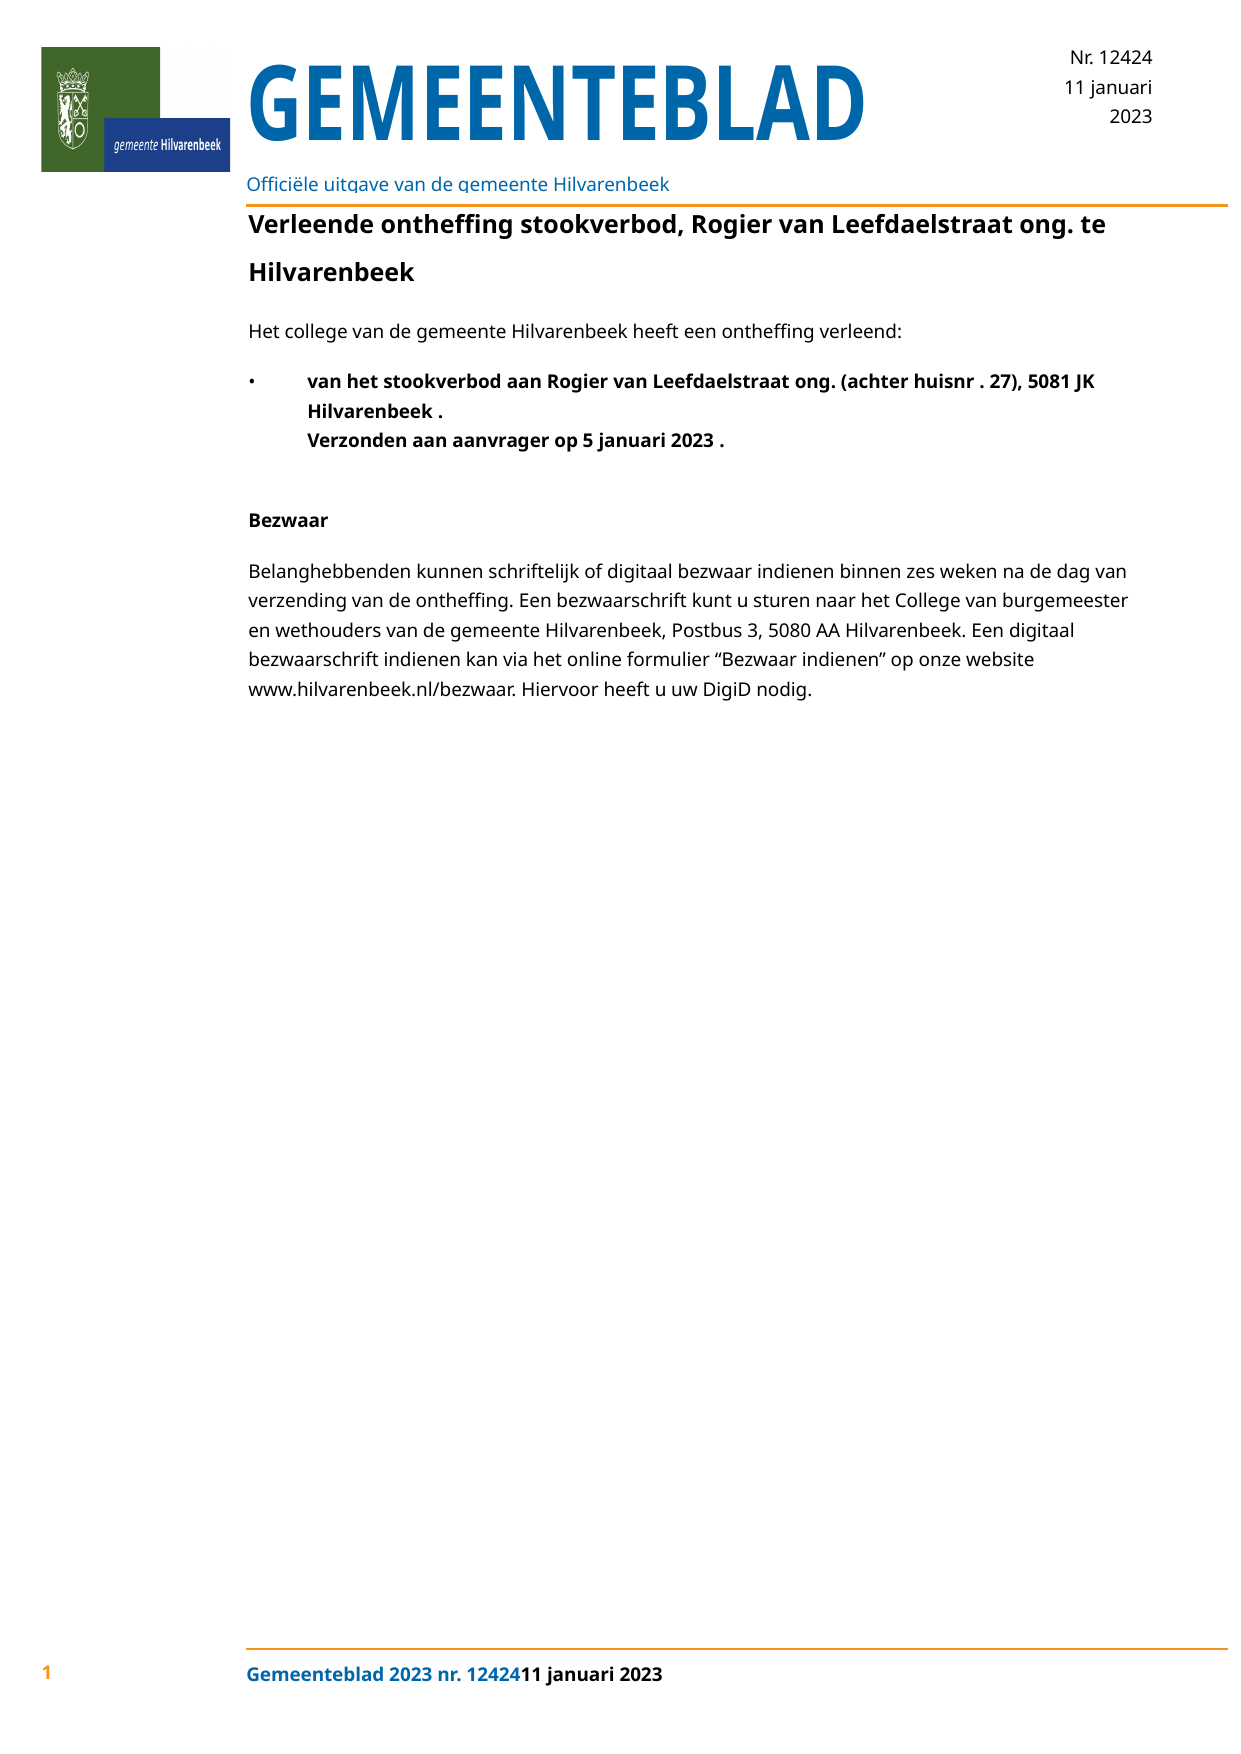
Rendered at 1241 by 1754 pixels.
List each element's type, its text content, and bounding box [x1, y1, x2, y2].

text Verleende ontheffing stookverbod, Rogier van Leefdaelstraat ong. te Hilvarenbeek [248, 207, 1152, 288]
list Verzonden aan aanvrager op 5 januari 2023 . [248, 427, 1152, 453]
text Het college van de gemeente Hilvarenbeek heeft een ontheffing verleend: [248, 318, 1152, 344]
text Belanghebbenden kunnen schriftelijk of digitaal bezwaar indienen binnen zes weken na de dag van verzending van de ontheffing. Een bezwaarschrift kunt u sturen naar het College van burgemeester en wethouders van de gemeente Hilvarenbeek, Postbus 3, 5080 AA Hilvarenbeek. Een digitaal bezwaarschrift indienen kan via het online formulier “Bezwaar indienen” op onze website www.hilvarenbeek.nl/bezwaar. Hiervoor heeft u uw DigiD nodig. [248, 558, 1152, 702]
picture [41, 47, 231, 172]
text Bezwaar [248, 507, 1152, 533]
list van het stookverbod aan Rogier van Leefdaelstraat ong. (achter huisnr . 27), 5081 JK Hilvarenbeek . [248, 368, 1152, 424]
